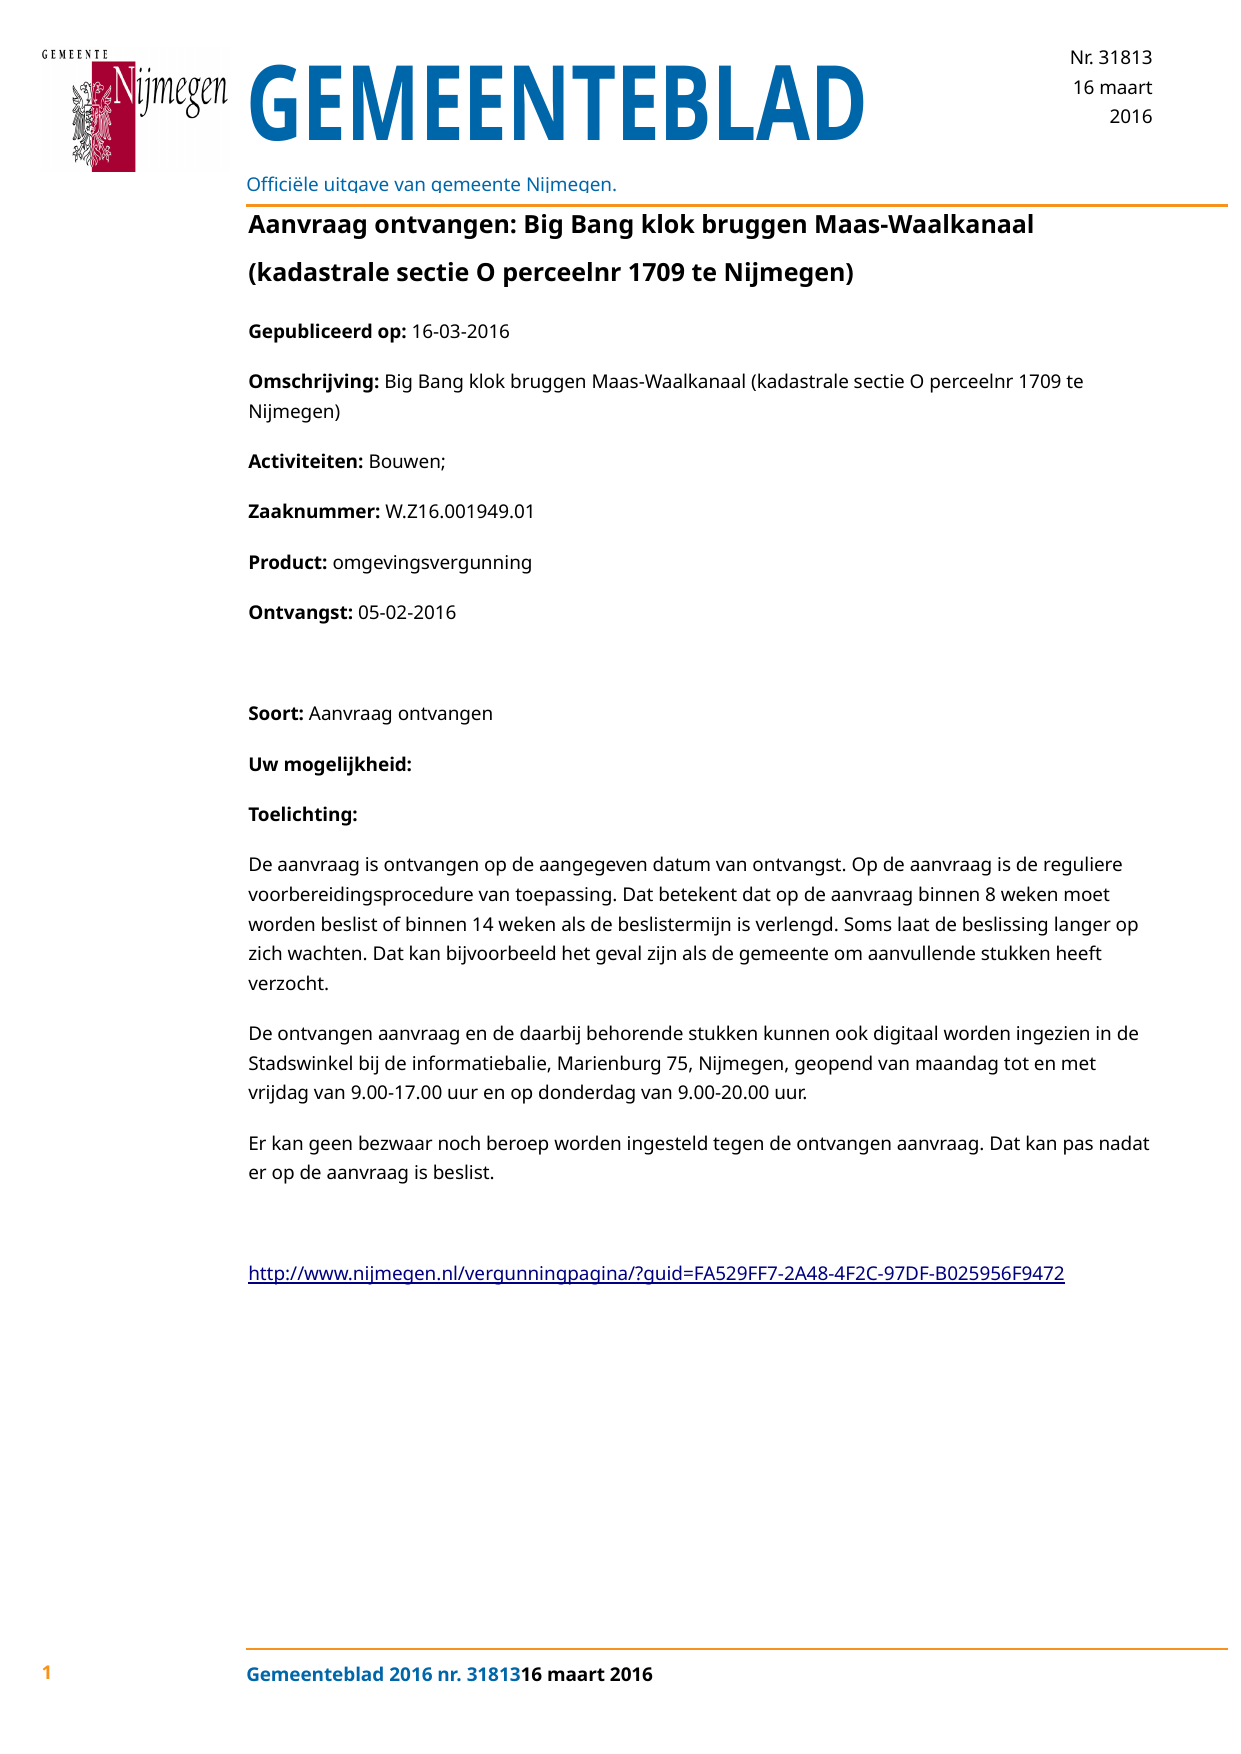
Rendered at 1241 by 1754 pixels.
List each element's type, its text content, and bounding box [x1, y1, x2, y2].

text De ontvangen aanvraag en de daarbij behorende stukken kunnen ook digitaal worden ingezien in de Stadswinkel bij de informatiebalie, Marienburg 75, Nijmegen, geopend van maandag tot en met vrijdag van 9.00-17.00 uur en op donderdag van 9.00-20.00 uur. [248, 1020, 1152, 1105]
text Er kan geen bezwaar noch beroep worden ingesteld tegen de ontvangen aanvraag. Dat kan pas nadat er op de aanvraag is beslist. [248, 1130, 1152, 1185]
text Soort: Aanvraag ontvangen [248, 700, 1152, 726]
text Toelichting: [248, 801, 1152, 827]
text Gepubliceerd op: 16-03-2016 [248, 318, 1152, 344]
picture [41, 47, 231, 172]
text Ontvangst: 05-02-2016 [248, 599, 1152, 625]
text Activiteiten: Bouwen; [248, 448, 1152, 474]
text Uw mogelijkheid: [248, 751, 1152, 777]
text Omschrijving: Big Bang klok bruggen Maas-Waalkanaal (kadastrale sectie O perceelnr 1709 te Nijmegen) [248, 368, 1152, 424]
text Aanvraag ontvangen: Big Bang klok bruggen Maas-Waalkanaal (kadastrale sectie O perceelnr 1709 te Nijmegen) [248, 207, 1152, 288]
text Zaaknummer: W.Z16.001949.01 [248, 499, 1152, 524]
text http://www.nijmegen.nl/vergunningpagina/?guid=FA529FF7-2A48-4F2C-97DF-B025956F9472 [248, 1260, 1152, 1286]
text Product: omgevingsvergunning [248, 549, 1152, 575]
text De aanvraag is ontvangen op de aangegeven datum van ontvangst. Op de aanvraag is de reguliere voorbereidingsprocedure van toepassing. Dat betekent dat op de aanvraag binnen 8 weken moet worden beslist of binnen 14 weken als de beslistermijn is verlengd. Soms laat de beslissing langer op zich wachten. Dat kan bijvoorbeeld het geval zijn als de gemeente om aanvullende stukken heeft verzocht. [248, 852, 1152, 996]
